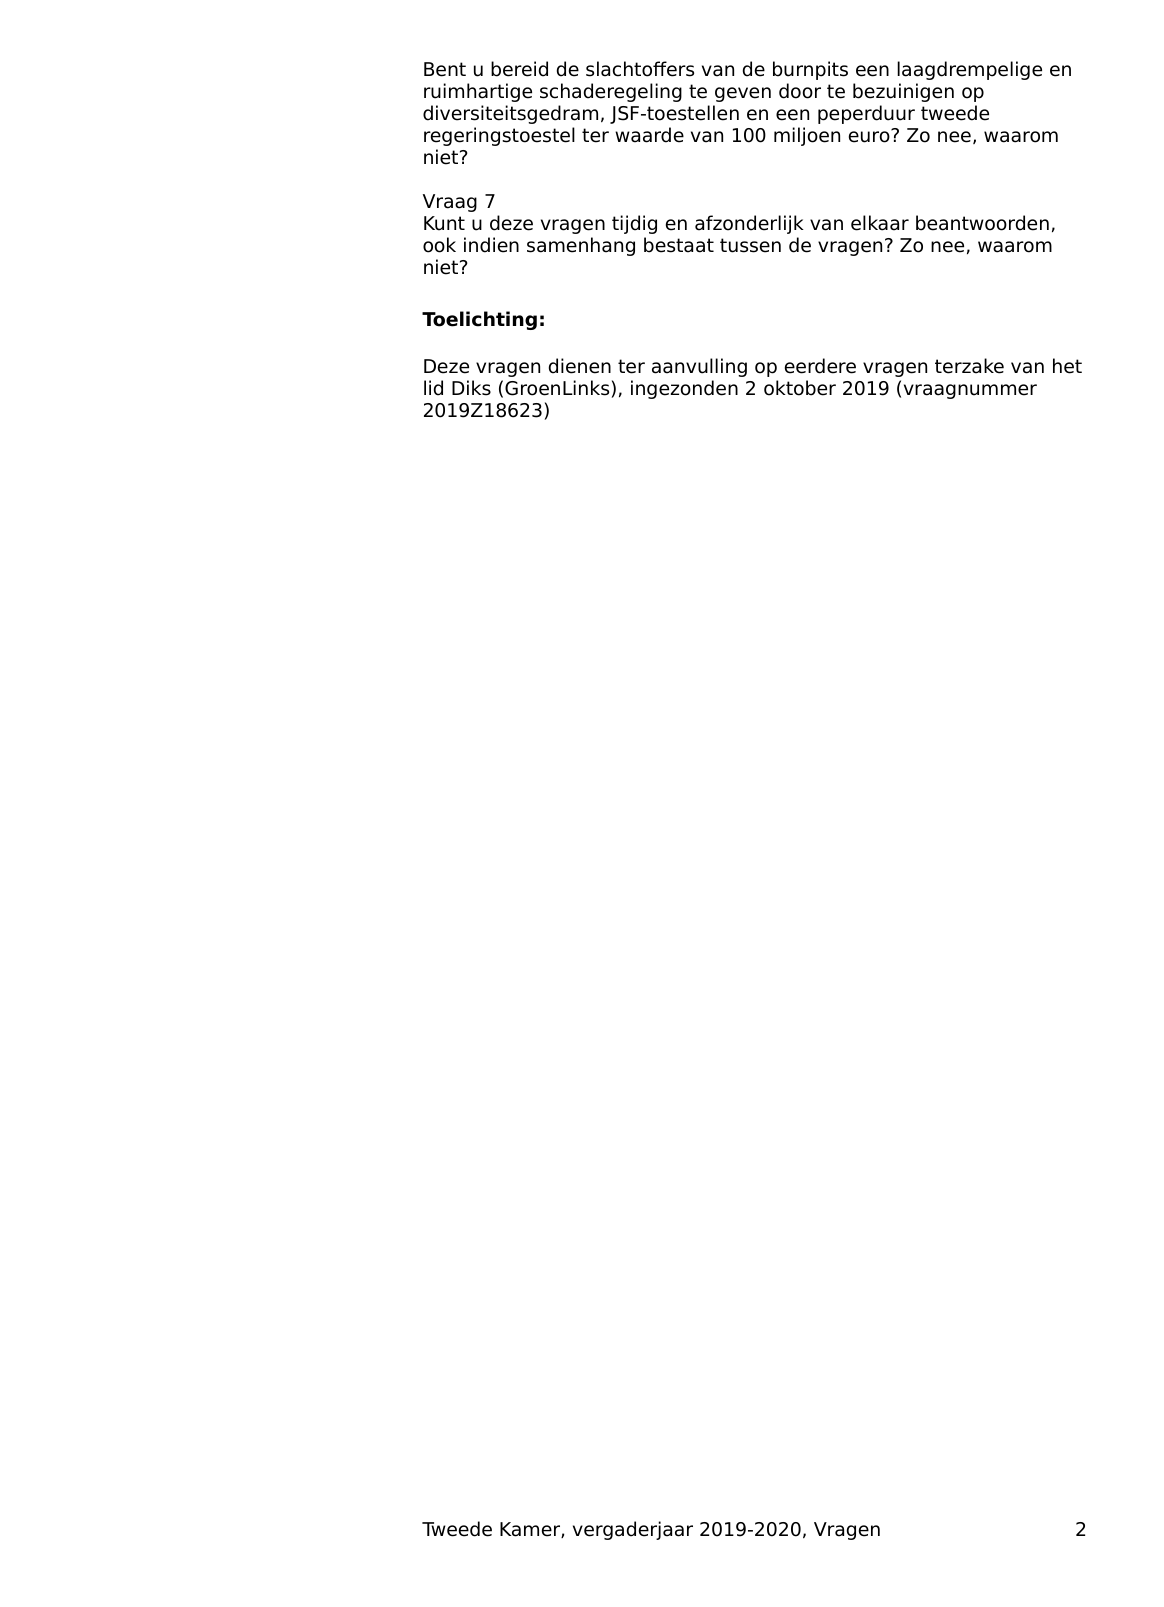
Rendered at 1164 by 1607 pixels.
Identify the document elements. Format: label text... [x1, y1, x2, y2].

subtitle Toelichting: [422, 309, 1087, 331]
text Kunt u deze vragen tijdig en afzonderlijk van elkaar beantwoorden, ook indien samenhang bestaat tussen de vragen? Zo nee, waarom niet? [422, 213, 1087, 279]
text Vraag 7 [422, 191, 1087, 213]
text Deze vragen dienen ter aanvulling op eerdere vragen terzake van het lid Diks (GroenLinks), ingezonden 2 oktober 2019 (vraagnummer 2019Z18623) [422, 356, 1087, 422]
text Bent u bereid de slachtoffers van de burnpits een laagdrempelige en ruimhartige schaderegeling te geven door te bezuinigen op diversiteitsgedram, JSF-toestellen en een peperduur tweede regeringstoestel ter waarde van 100 miljoen euro? Zo nee, waarom niet? [422, 59, 1087, 169]
